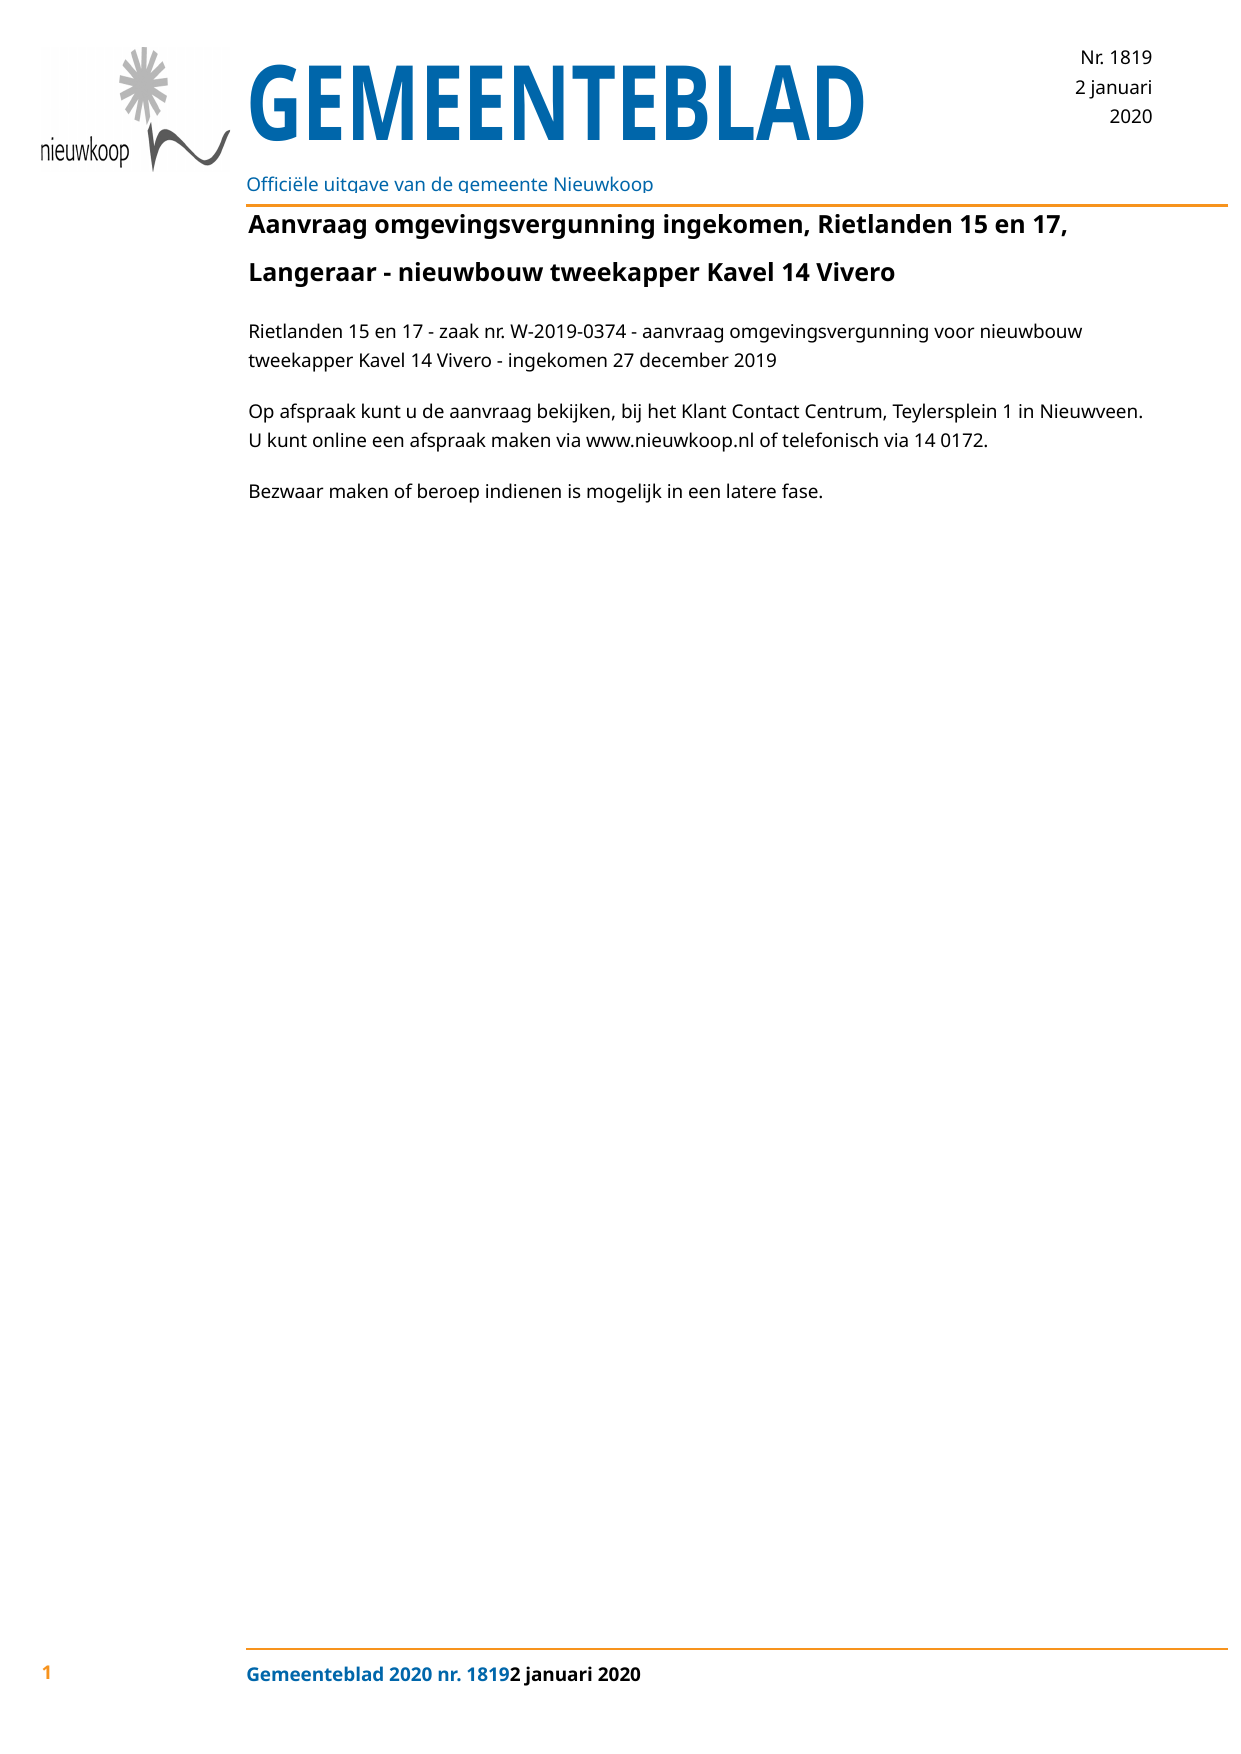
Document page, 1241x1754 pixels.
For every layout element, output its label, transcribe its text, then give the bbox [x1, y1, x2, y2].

text Bezwaar maken of beroep indienen is mogelijk in een latere fase. [248, 478, 1152, 504]
text Aanvraag omgevingsvergunning ingekomen, Rietlanden 15 en 17, Langeraar - nieuwbouw tweekapper Kavel 14 Vivero [248, 207, 1152, 288]
text Rietlanden 15 en 17 - zaak nr. W-2019-0374 - aanvraag omgevingsvergunning voor nieuwbouw tweekapper Kavel 14 Vivero - ingekomen 27 december 2019 [248, 318, 1152, 373]
picture [41, 47, 231, 172]
text Op afspraak kunt u de aanvraag bekijken, bij het Klant Contact Centrum, Teylersplein 1 in Nieuwveen. U kunt online een afspraak maken via www.nieuwkoop.nl of telefonisch via 14 0172. [248, 398, 1152, 453]
